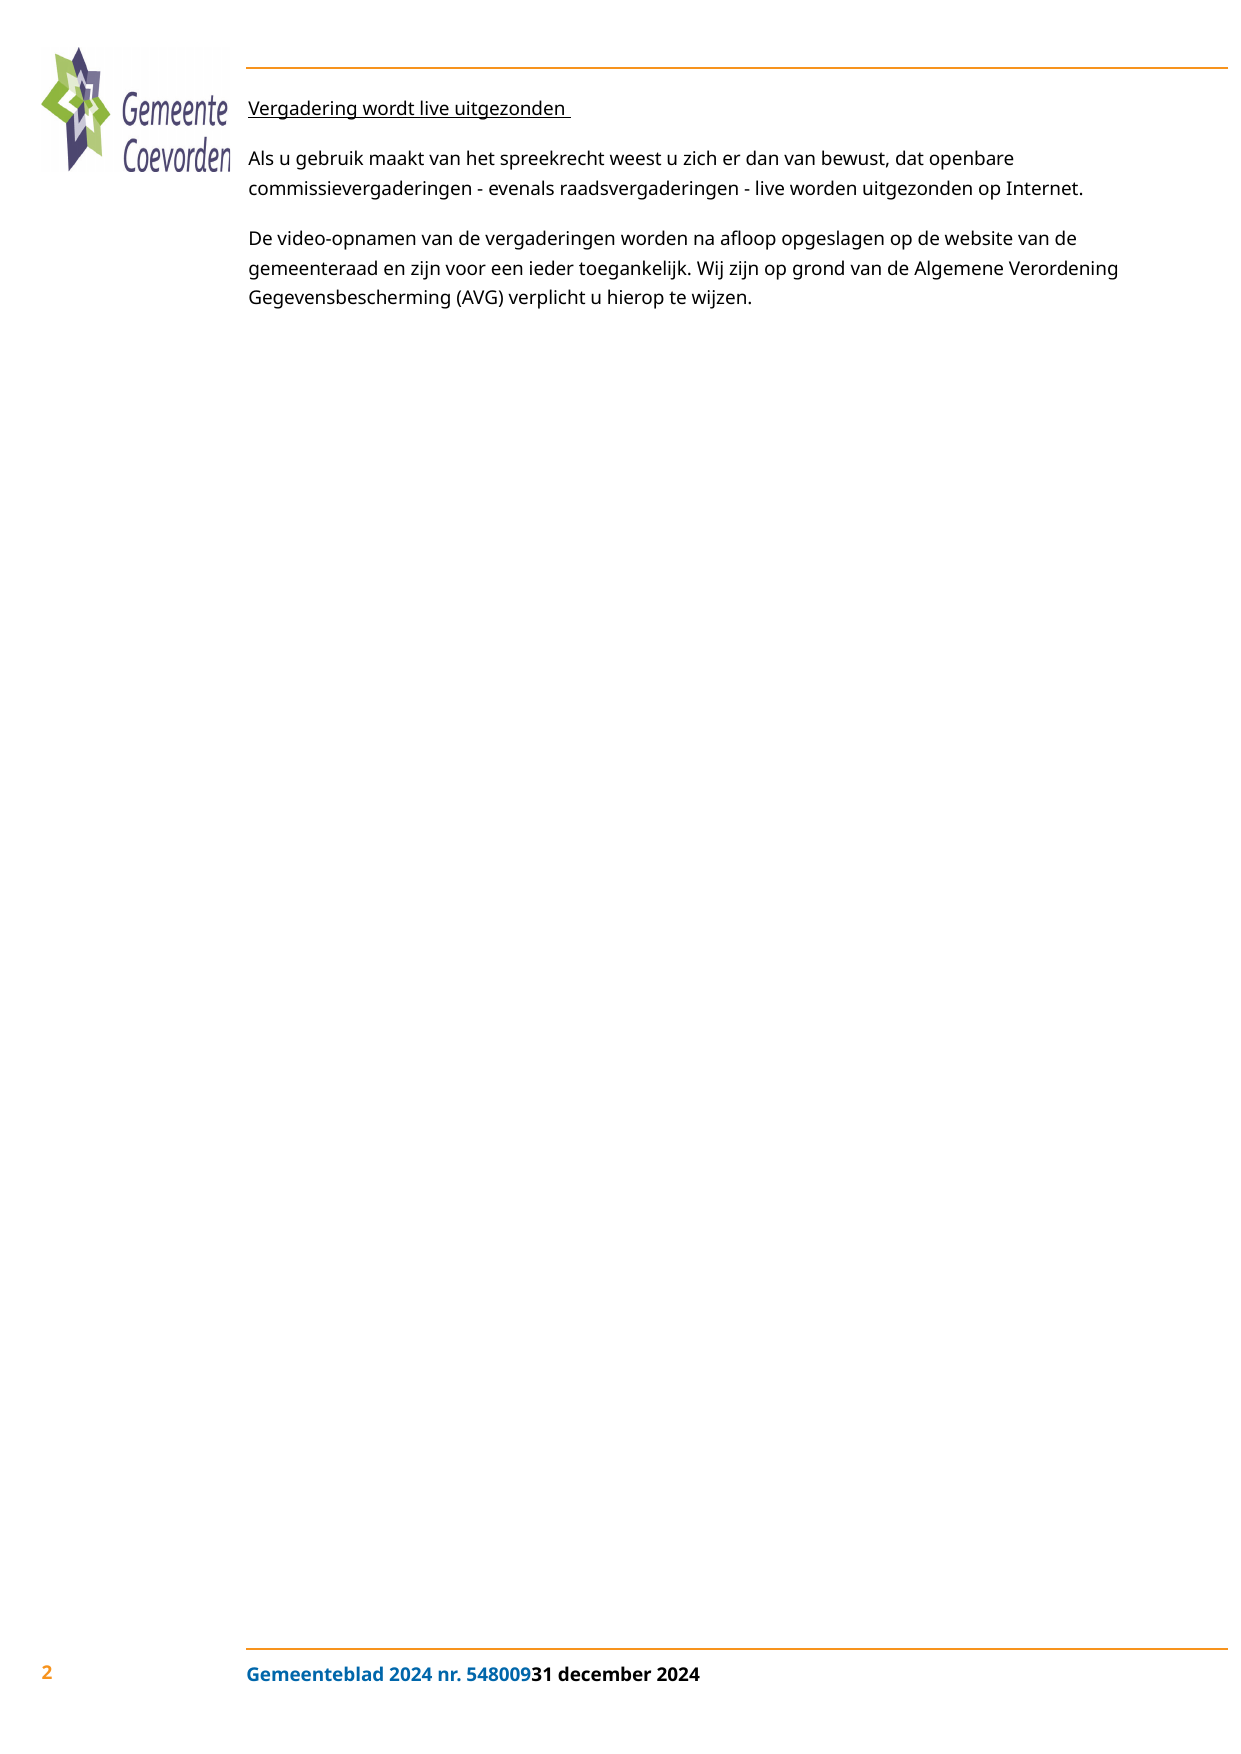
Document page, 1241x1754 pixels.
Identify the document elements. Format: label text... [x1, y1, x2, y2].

text De video-opnamen van de vergaderingen worden na afloop opgeslagen op de website van de gemeenteraad en zijn voor een ieder toegankelijk. Wij zijn op grond van de Algemene Verordening Gegevensbescherming (AVG) verplicht u hierop te wijzen. [248, 225, 1152, 310]
picture [41, 47, 231, 172]
text Als u gebruik maakt van het spreekrecht weest u zich er dan van bewust, dat openbare commissievergaderingen - evenals raadsvergaderingen - live worden uitgezonden op Internet. [248, 145, 1152, 201]
text Vergadering wordt live uitgezonden [248, 95, 1152, 121]
